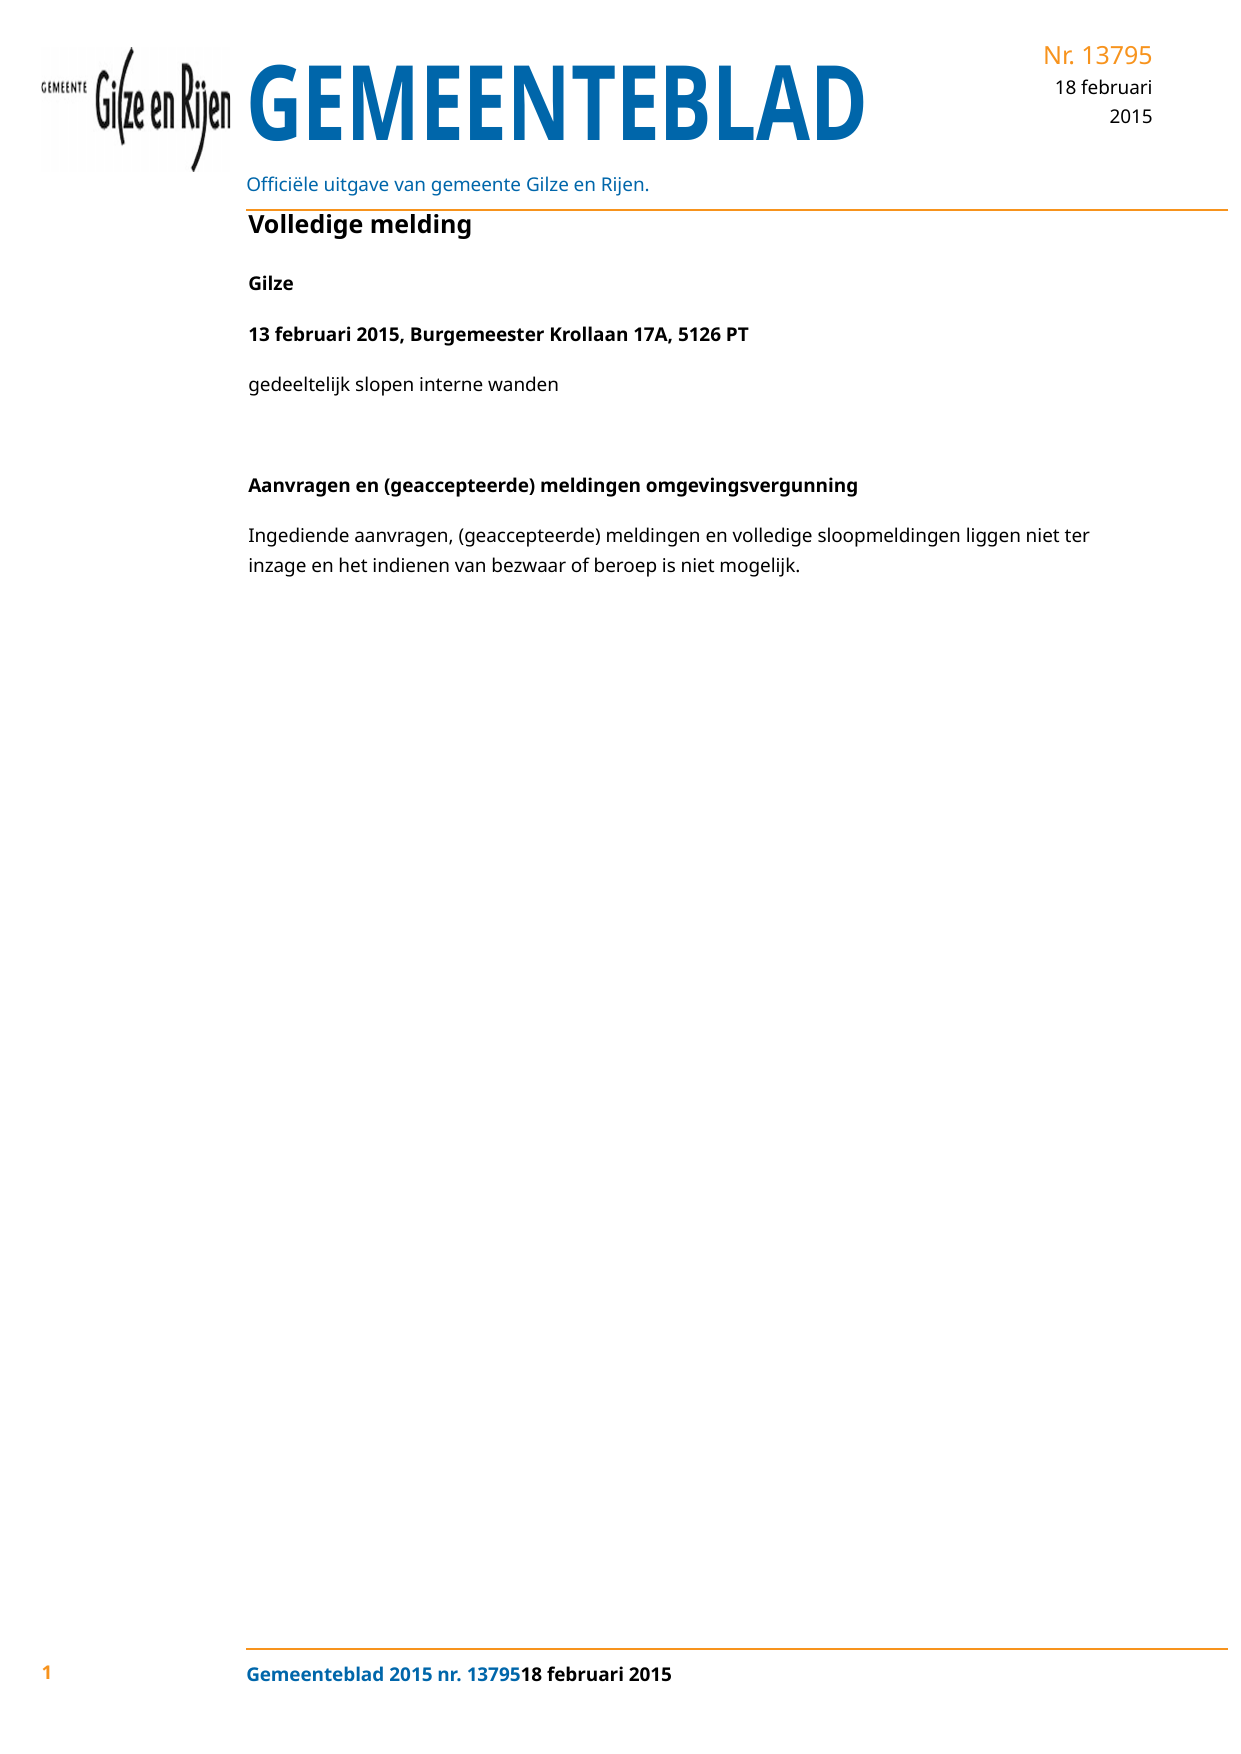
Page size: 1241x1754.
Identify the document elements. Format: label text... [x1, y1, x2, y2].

text gedeeltelijk slopen interne wanden [248, 371, 1152, 397]
text Ingediende aanvragen, (geaccepteerde) meldingen en volledige sloopmeldingen liggen niet ter inzage en het indienen van bezwaar of beroep is niet mogelijk. [248, 522, 1152, 578]
text Aanvragen en (geaccepteerde) meldingen omgevingsvergunning [248, 472, 1152, 498]
picture [41, 47, 231, 172]
text 13 februari 2015, Burgemeester Krollaan 17A, 5126 PT [248, 321, 1152, 346]
text Gilze [248, 270, 1152, 296]
text Volledige melding [248, 211, 1152, 241]
